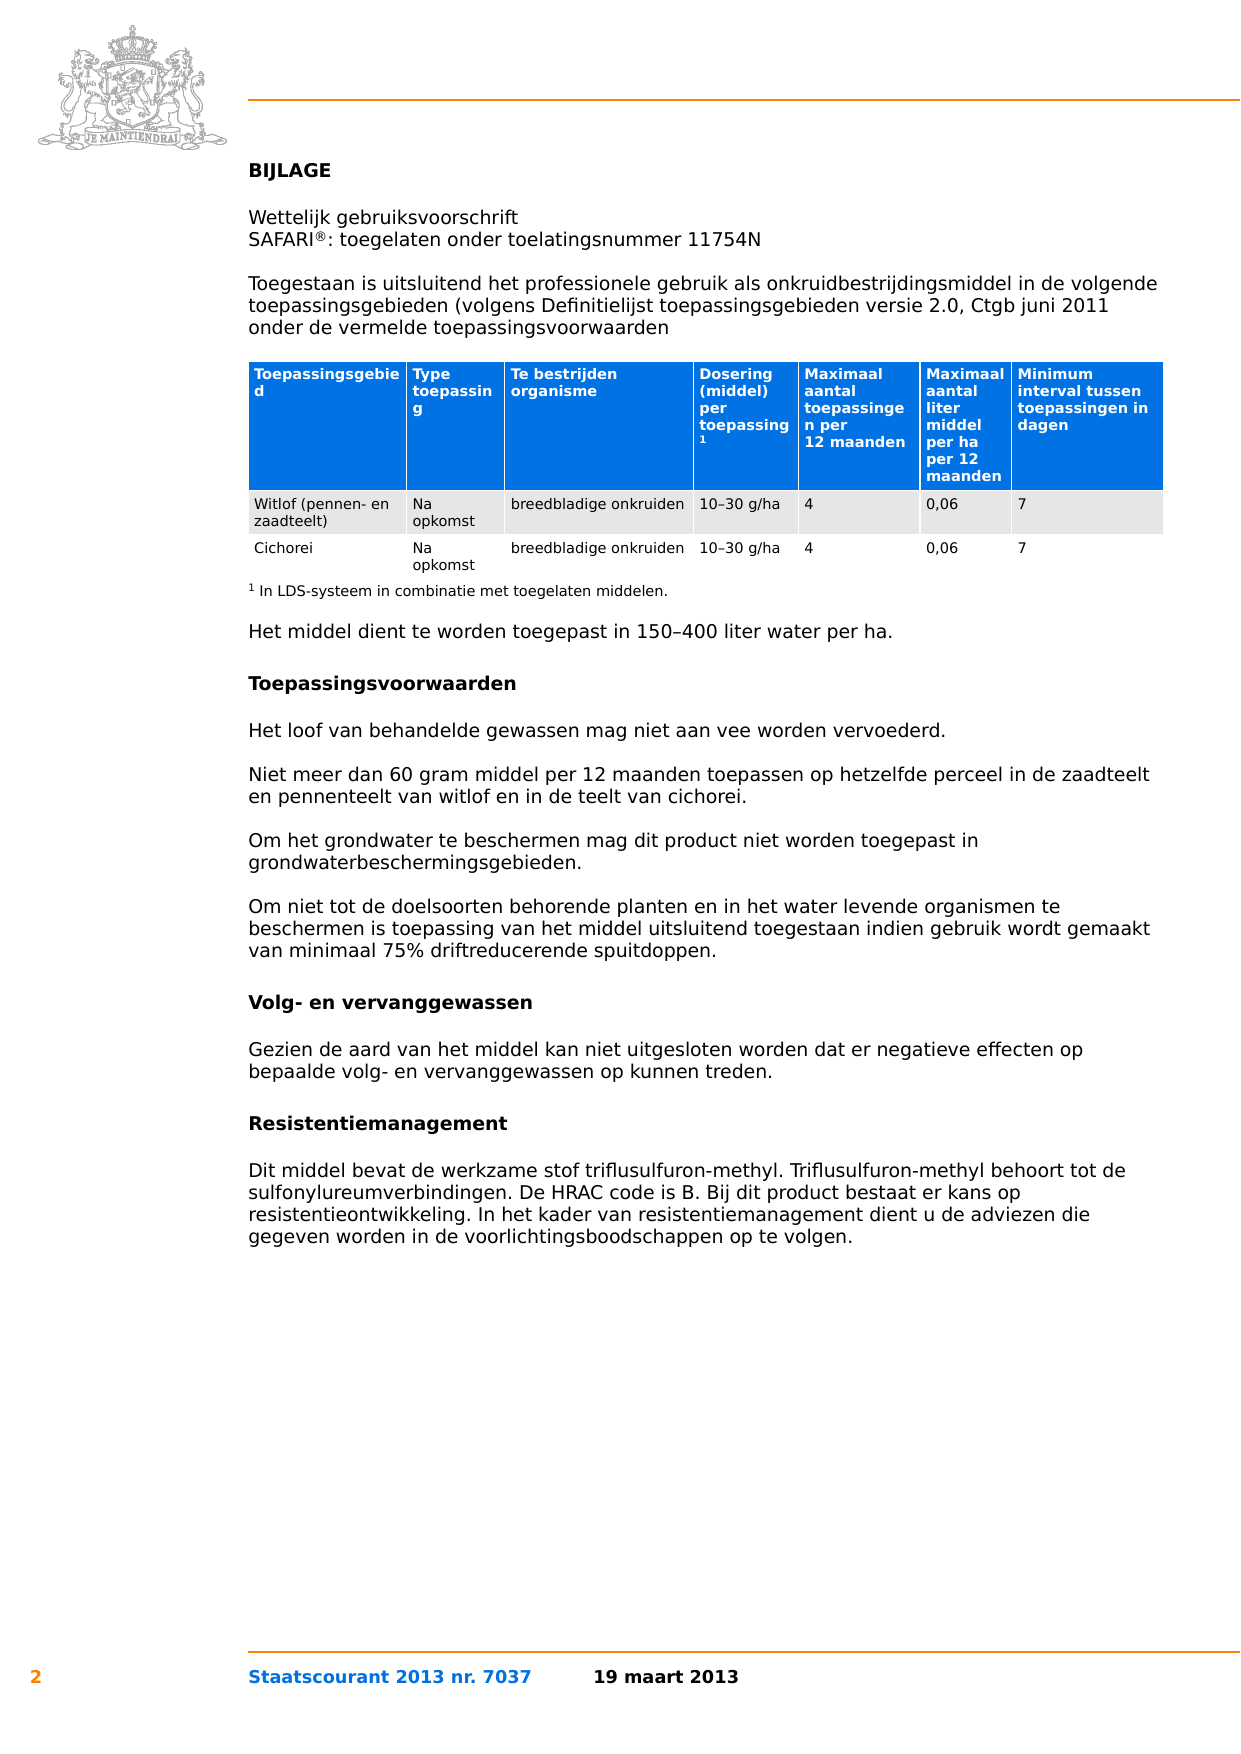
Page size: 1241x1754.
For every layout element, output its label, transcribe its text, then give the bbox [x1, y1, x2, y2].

table_cell 10–30 g/ha [694, 535, 798, 578]
text Om het grondwater te beschermen mag dit product niet worden toegepast in grondwaterbeschermingsgebieden. [248, 830, 1163, 874]
text Het loof van behandelde gewassen mag niet aan vee worden vervoederd. [248, 720, 1163, 742]
table_cell 4 [799, 535, 919, 578]
text Wettelijk gebruiksvoorschrift [248, 207, 1163, 229]
table_cell 1 In LDS-systeem in combinatie met toegelaten middelen. [248, 580, 1163, 599]
table_header Minimum interval tussen toepassingen in dagen [1012, 362, 1163, 490]
table_header Dosering (middel) per toepassing1 [694, 362, 798, 490]
text Om niet tot de doelsoorten behorende planten en in het water levende organismen te beschermen is toepassing van het middel uitsluitend toegestaan indien gebruik wordt gemaakt van minimaal 75% driftreducerende spuitdoppen. [248, 896, 1163, 962]
table_header Toepassingsgebied [249, 362, 406, 490]
subtitle Toepassingsvoorwaarden [248, 673, 1163, 695]
table_cell breedbladige onkruiden [505, 491, 693, 534]
text Toegestaan is uitsluitend het professionele gebruik als onkruidbestrijdingsmiddel in de volgende toepassingsgebieden (volgens Definitielijst toepassingsgebieden versie 2.0, Ctgb juni 2011 onder de vermelde toepassingsvoorwaarden [248, 273, 1163, 339]
table_cell Cichorei [249, 535, 406, 578]
table_header Te bestrijden organisme [505, 362, 693, 490]
subtitle Volg- en vervanggewassen [248, 992, 1163, 1014]
text Dit middel bevat de werkzame stof triflusulfuron-methyl. Triflusulfuron-methyl behoort tot de sulfonylureumverbindingen. De HRAC code is B. Bij dit product bestaat er kans op resistentieontwikkeling. In het kader van resistentiemanagement dient u de adviezen die gegeven worden in de voorlichtingsboodschappen op te volgen. [248, 1159, 1163, 1247]
table_cell Witlof (pennen- en zaadteelt) [249, 491, 406, 534]
table_header Maximaal aantal toepassingen per 12 maanden [799, 362, 919, 490]
table_header Type toepassing [407, 362, 504, 490]
table_cell 0,06 [921, 535, 1011, 578]
subtitle BIJLAGE [248, 160, 1163, 182]
text Niet meer dan 60 gram middel per 12 maanden toepassen op hetzelfde perceel in de zaadteelt en pennenteelt van witlof en in de teelt van cichorei. [248, 764, 1163, 808]
table_cell Na opkomst [407, 535, 504, 578]
table_cell 4 [799, 491, 919, 534]
table_cell Na opkomst [407, 491, 504, 534]
table_cell breedbladige onkruiden [505, 535, 693, 578]
table_cell 7 [1012, 491, 1163, 534]
table_cell 10–30 g/ha [694, 491, 798, 534]
text Gezien de aard van het middel kan niet uitgesloten worden dat er negatieve effecten op bepaalde volg- en vervanggewassen op kunnen treden. [248, 1039, 1163, 1083]
table_cell 7 [1012, 535, 1163, 578]
text Het middel dient te worden toegepast in 150–400 liter water per ha. [248, 621, 1163, 643]
subtitle Resistentiemanagement [248, 1113, 1163, 1134]
table_cell 0,06 [921, 491, 1011, 534]
table_header Maximaal aantal liter middel per ha per 12 maanden [921, 362, 1011, 490]
text SAFARI®: toegelaten onder toelatingsnummer 11754N [248, 229, 1163, 251]
picture [38, 25, 227, 150]
